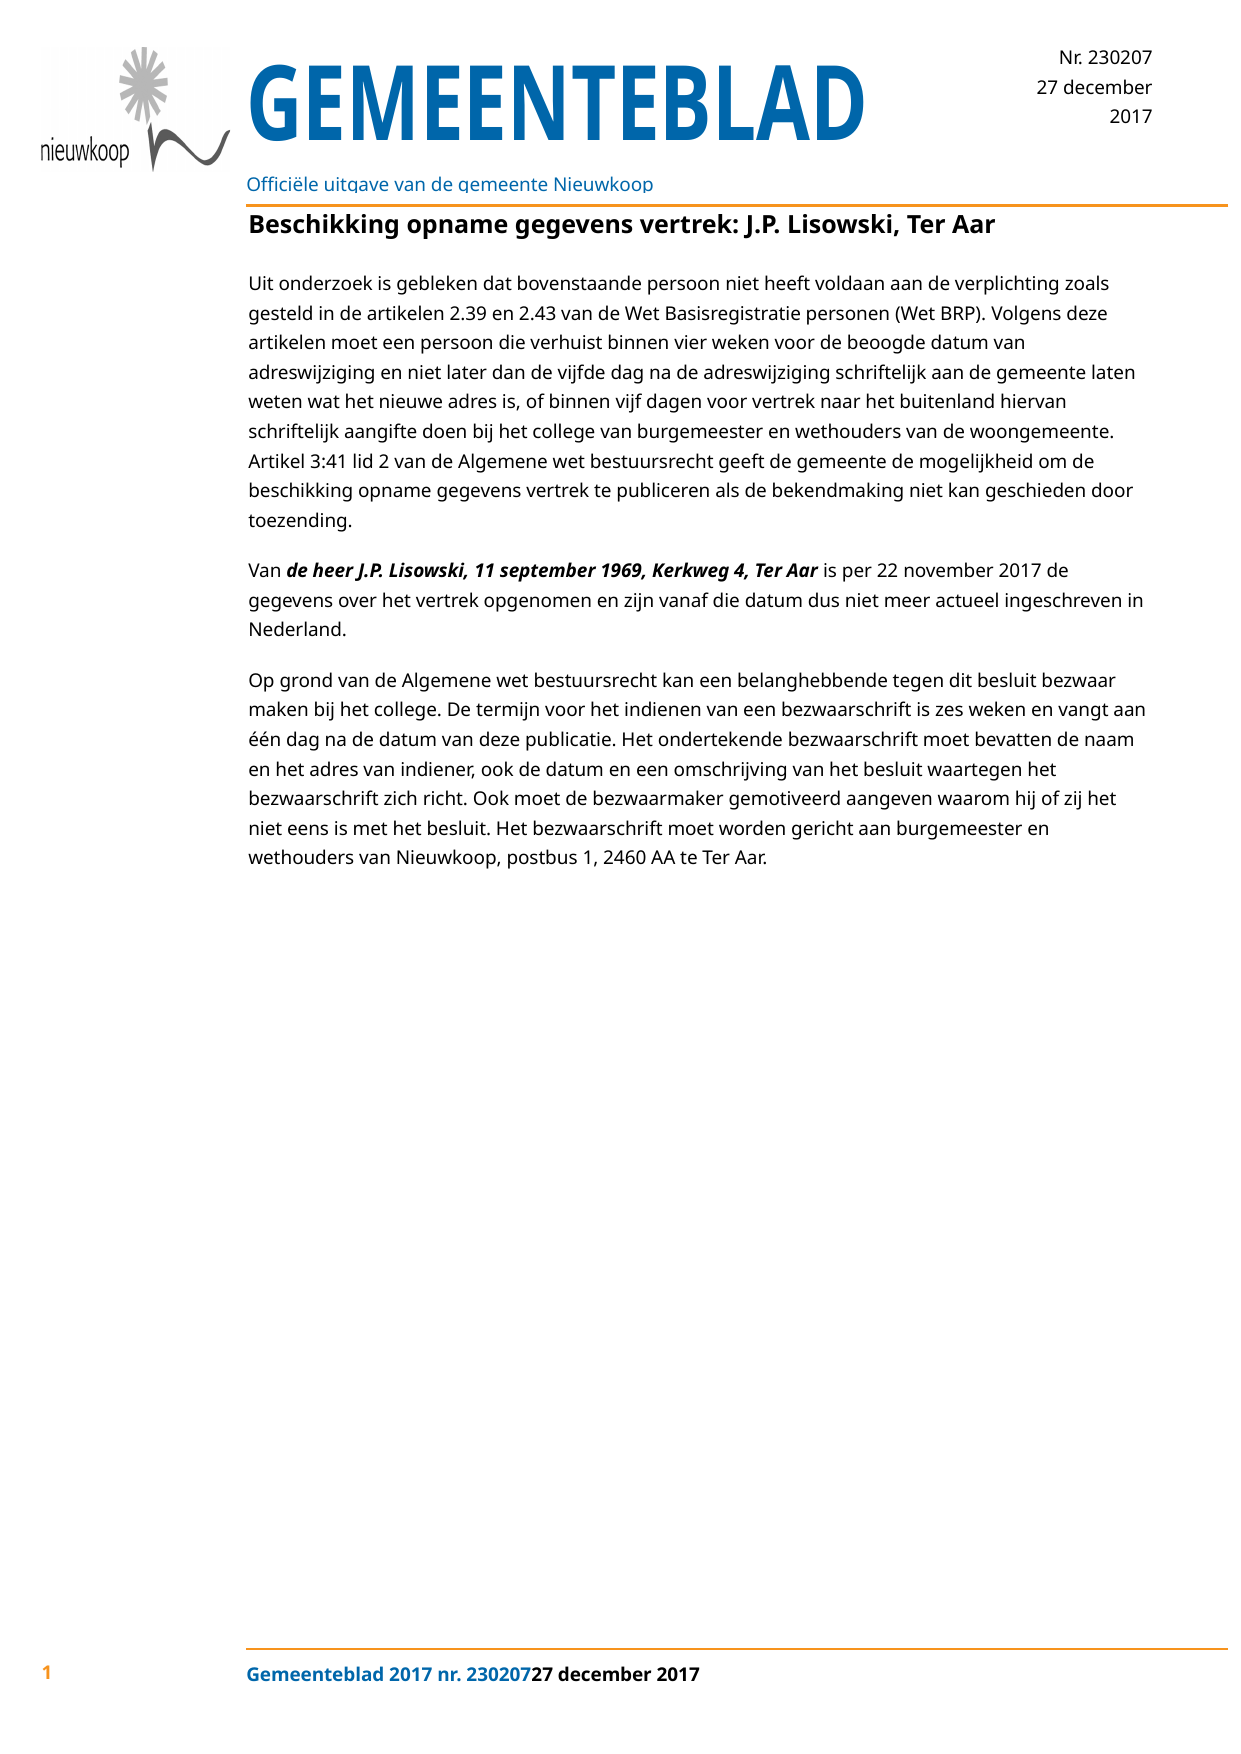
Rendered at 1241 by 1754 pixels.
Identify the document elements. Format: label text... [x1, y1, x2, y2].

picture [41, 47, 231, 172]
text Van de heer J.P. Lisowski, 11 september 1969, Kerkweg 4, Ter Aar is per 22 november 2017 de gegevens over het vertrek opgenomen en zijn vanaf die datum dus niet meer actueel ingeschreven in Nederland. [248, 557, 1152, 642]
text Uit onderzoek is gebleken dat bovenstaande persoon niet heeft voldaan aan de verplichting zoals gesteld in de artikelen 2.39 en 2.43 van de Wet Basisregistratie personen (Wet BRP). Volgens deze artikelen moet een persoon die verhuist binnen vier weken voor de beoogde datum van adreswijziging en niet later dan de vijfde dag na de adreswijziging schriftelijk aan de gemeente laten weten wat het nieuwe adres is, of binnen vijf dagen voor vertrek naar het buitenland hiervan schriftelijk aangifte doen bij het college van burgemeester en wethouders van de woongemeente. Artikel 3:41 lid 2 van de Algemene wet bestuursrecht geeft de gemeente de mogelijkheid om de beschikking opname gegevens vertrek te publiceren als de bekendmaking niet kan geschieden door toezending. [248, 270, 1152, 533]
text Beschikking opname gegevens vertrek: J.P. Lisowski, Ter Aar [248, 207, 1152, 241]
text Op grond van de Algemene wet bestuursrecht kan een belanghebbende tegen dit besluit bezwaar maken bij het college. De termijn voor het indienen van een bezwaarschrift is zes weken en vangt aan één dag na de datum van deze publicatie. Het ondertekende bezwaarschrift moet bevatten de naam en het adres van indiener, ook de datum en een omschrijving van het besluit waartegen het bezwaarschrift zich richt. Ook moet de bezwaarmaker gemotiveerd aangeven waarom hij of zij het niet eens is met het besluit. Het bezwaarschrift moet worden gericht aan burgemeester en wethouders van Nieuwkoop, postbus 1, 2460 AA te Ter Aar. [248, 667, 1152, 870]
